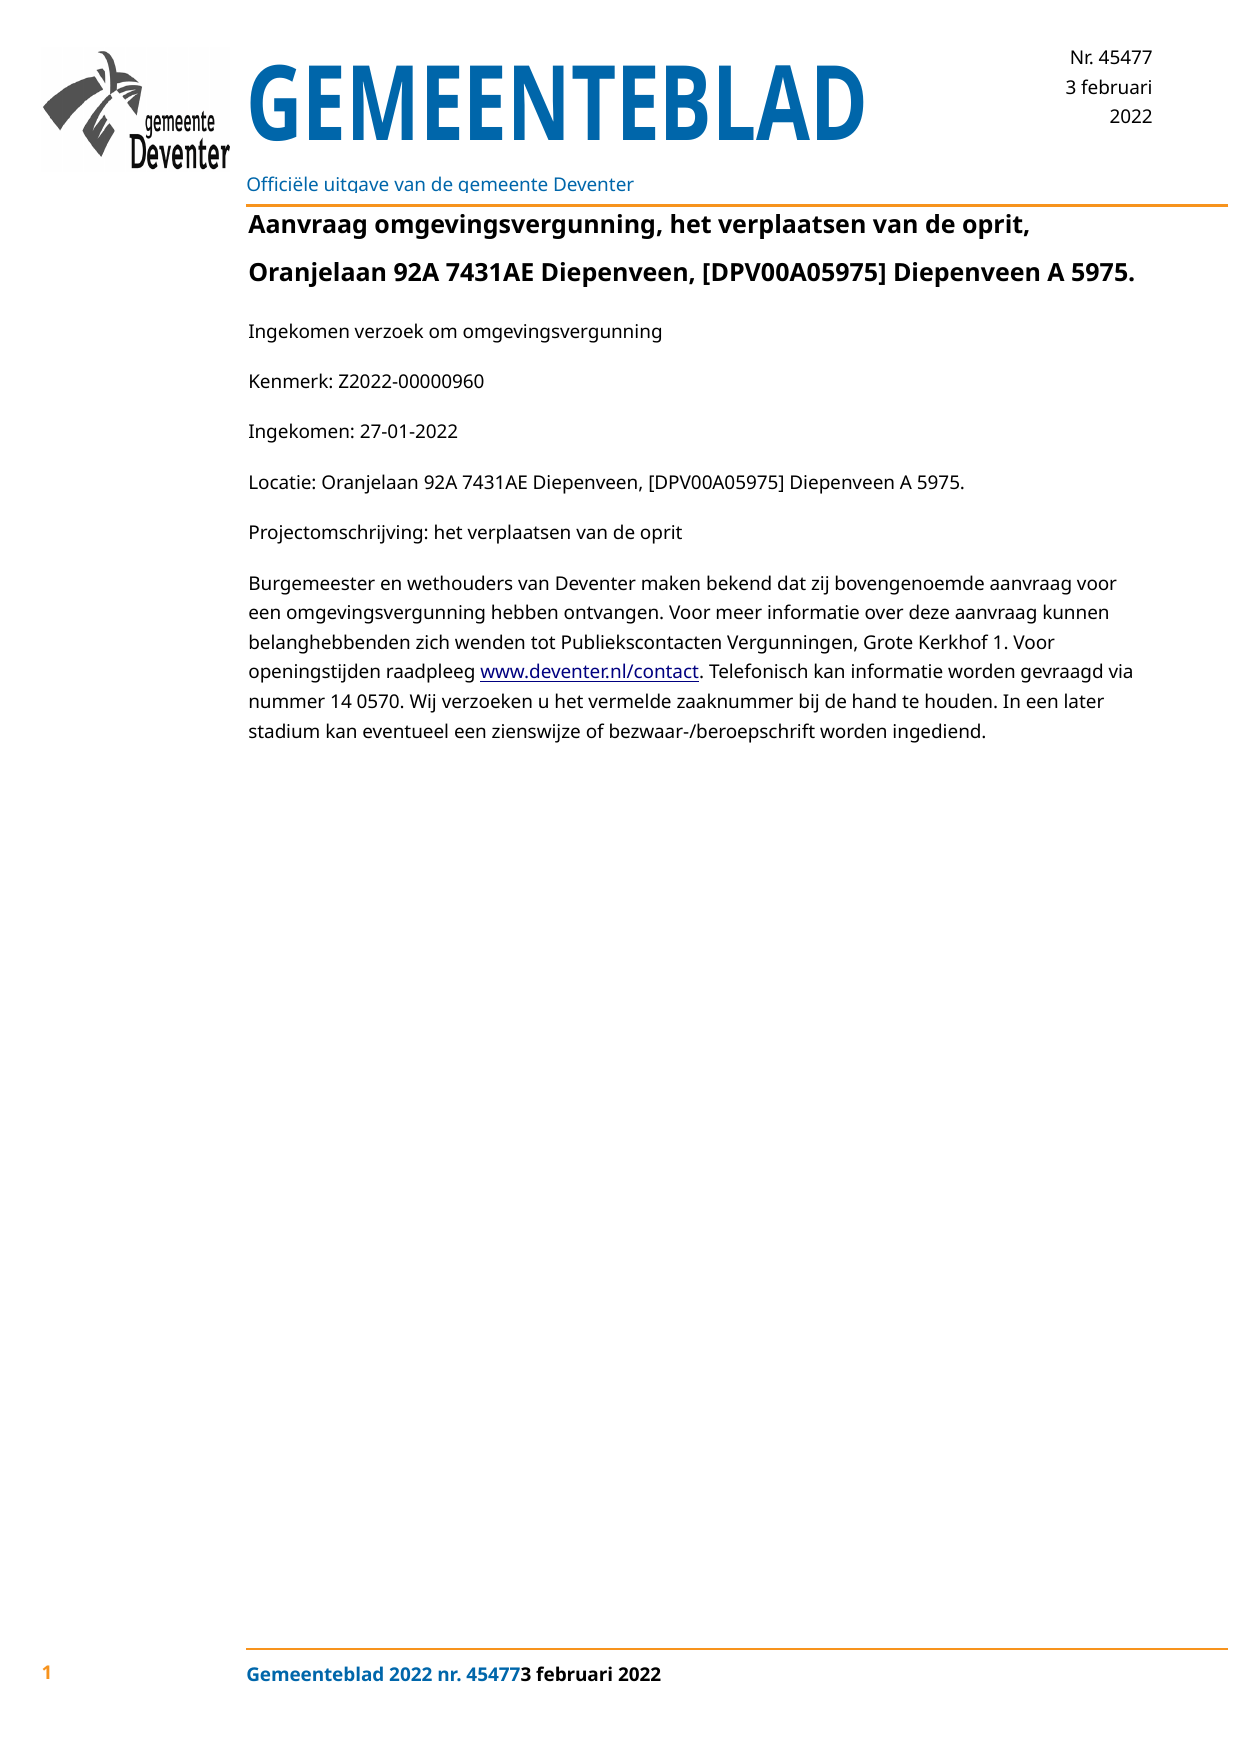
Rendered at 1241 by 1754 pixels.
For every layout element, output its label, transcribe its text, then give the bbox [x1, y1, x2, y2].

text Projectomschrijving: het verplaatsen van de oprit [248, 519, 1152, 545]
text Ingekomen: 27-01-2022 [248, 419, 1152, 444]
picture [41, 47, 231, 172]
text Kenmerk: Z2022-00000960 [248, 368, 1152, 394]
text Aanvraag omgevingsvergunning, het verplaatsen van de oprit, Oranjelaan 92A 7431AE Diepenveen, [DPV00A05975] Diepenveen A 5975. [248, 207, 1152, 288]
text Locatie: Oranjelaan 92A 7431AE Diepenveen, [DPV00A05975] Diepenveen A 5975. [248, 469, 1152, 495]
text Ingekomen verzoek om omgevingsvergunning [248, 318, 1152, 344]
text Burgemeester en wethouders van Deventer maken bekend dat zij bovengenoemde aanvraag voor een omgevingsvergunning hebben ontvangen. Voor meer informatie over deze aanvraag kunnen belanghebbenden zich wenden tot Publiekscontacten Vergunningen, Grote Kerkhof 1. Voor openingstijden raadpleeg www.deventer.nl/contact. Telefonisch kan informatie worden gevraagd via nummer 14 0570. Wij verzoeken u het vermelde zaaknummer bij de hand te houden. In een later stadium kan eventueel een zienswijze of bezwaar-/beroepschrift worden ingediend. [248, 570, 1152, 744]
